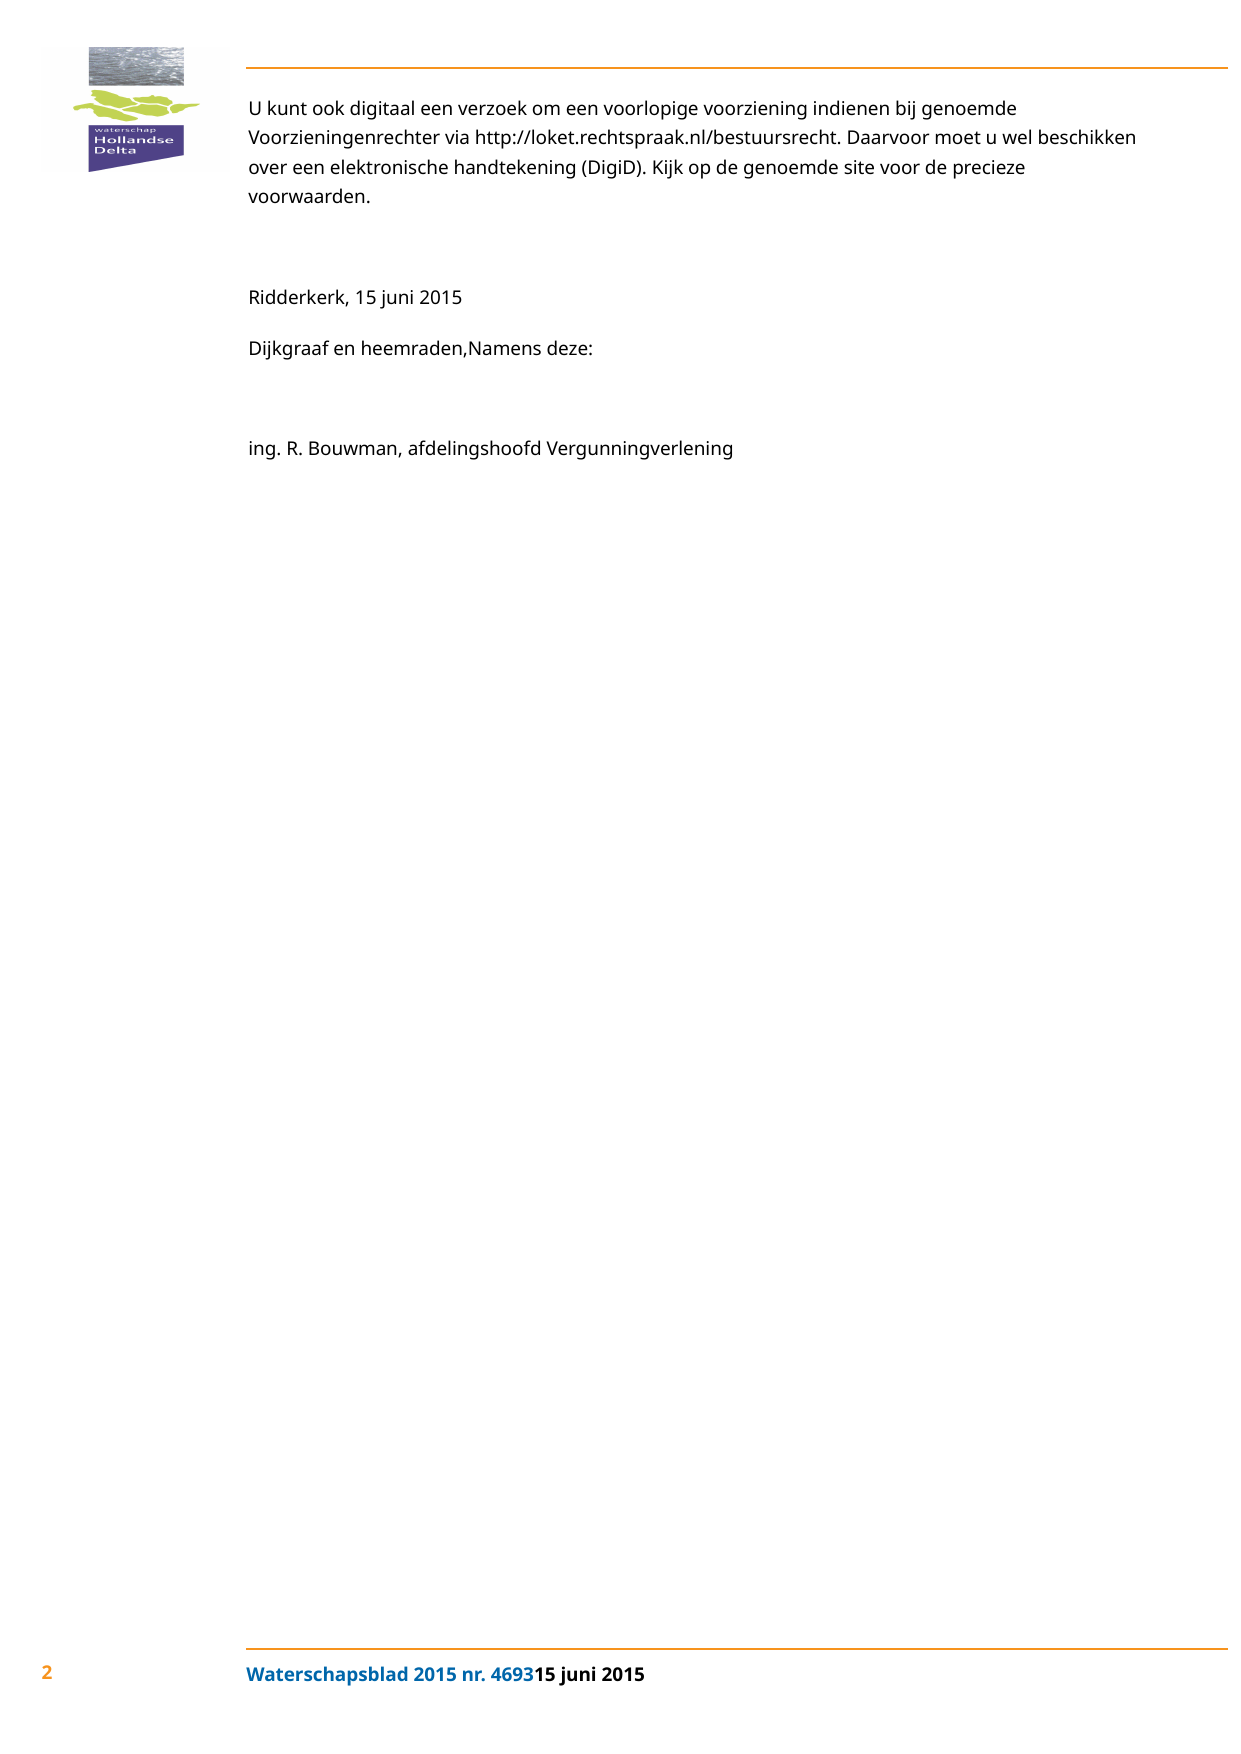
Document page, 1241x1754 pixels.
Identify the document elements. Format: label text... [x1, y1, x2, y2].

text U kunt ook digitaal een verzoek om een voorlopige voorziening indienen bij genoemde Voorzieningenrechter via http://loket.rechtspraak.nl/bestuursrecht. Daarvoor moet u wel beschikken over een elektronische handtekening (DigiD). Kijk op de genoemde site voor de precieze voorwaarden. [248, 95, 1152, 209]
text Ridderkerk, 15 juni 2015 [248, 284, 1152, 310]
text ing. R. Bouwman, afdelingshoofd Vergunningverlening [248, 436, 1152, 461]
picture [41, 47, 231, 172]
text Dijkgraaf en heemraden,Namens deze: [248, 335, 1152, 361]
